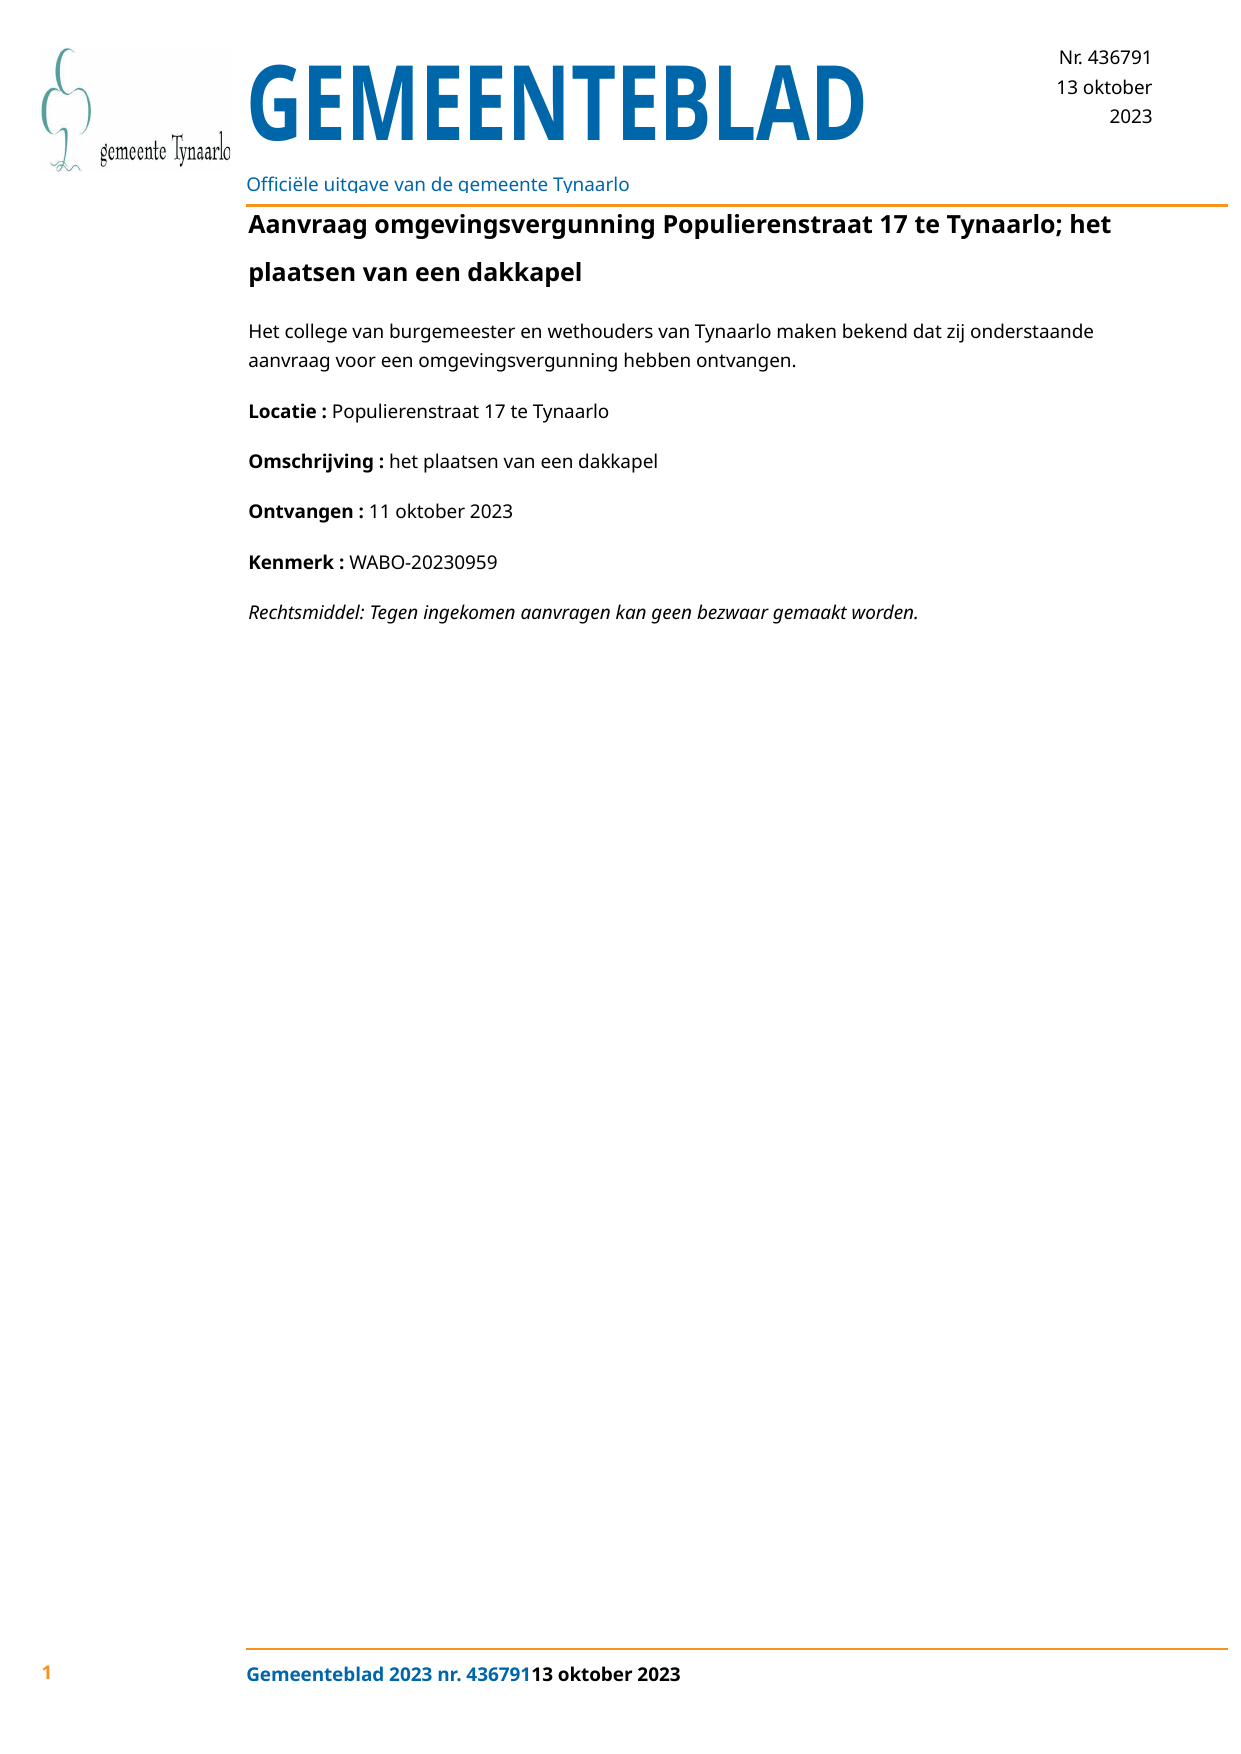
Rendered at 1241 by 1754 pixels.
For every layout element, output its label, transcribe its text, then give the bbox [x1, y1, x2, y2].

text Omschrijving : het plaatsen van een dakkapel [248, 448, 1152, 474]
text Kenmerk : WABO-20230959 [248, 549, 1152, 575]
text Ontvangen : 11 oktober 2023 [248, 499, 1152, 524]
text Het college van burgemeester en wethouders van Tynaarlo maken bekend dat zij onderstaande aanvraag voor een omgevingsvergunning hebben ontvangen. [248, 318, 1152, 373]
picture [41, 47, 231, 172]
text Rechtsmiddel: Tegen ingekomen aanvragen kan geen bezwaar gemaakt worden. [248, 599, 1152, 625]
text Aanvraag omgevingsvergunning Populierenstraat 17 te Tynaarlo; het plaatsen van een dakkapel [248, 207, 1152, 288]
text Locatie : Populierenstraat 17 te Tynaarlo [248, 398, 1152, 424]
